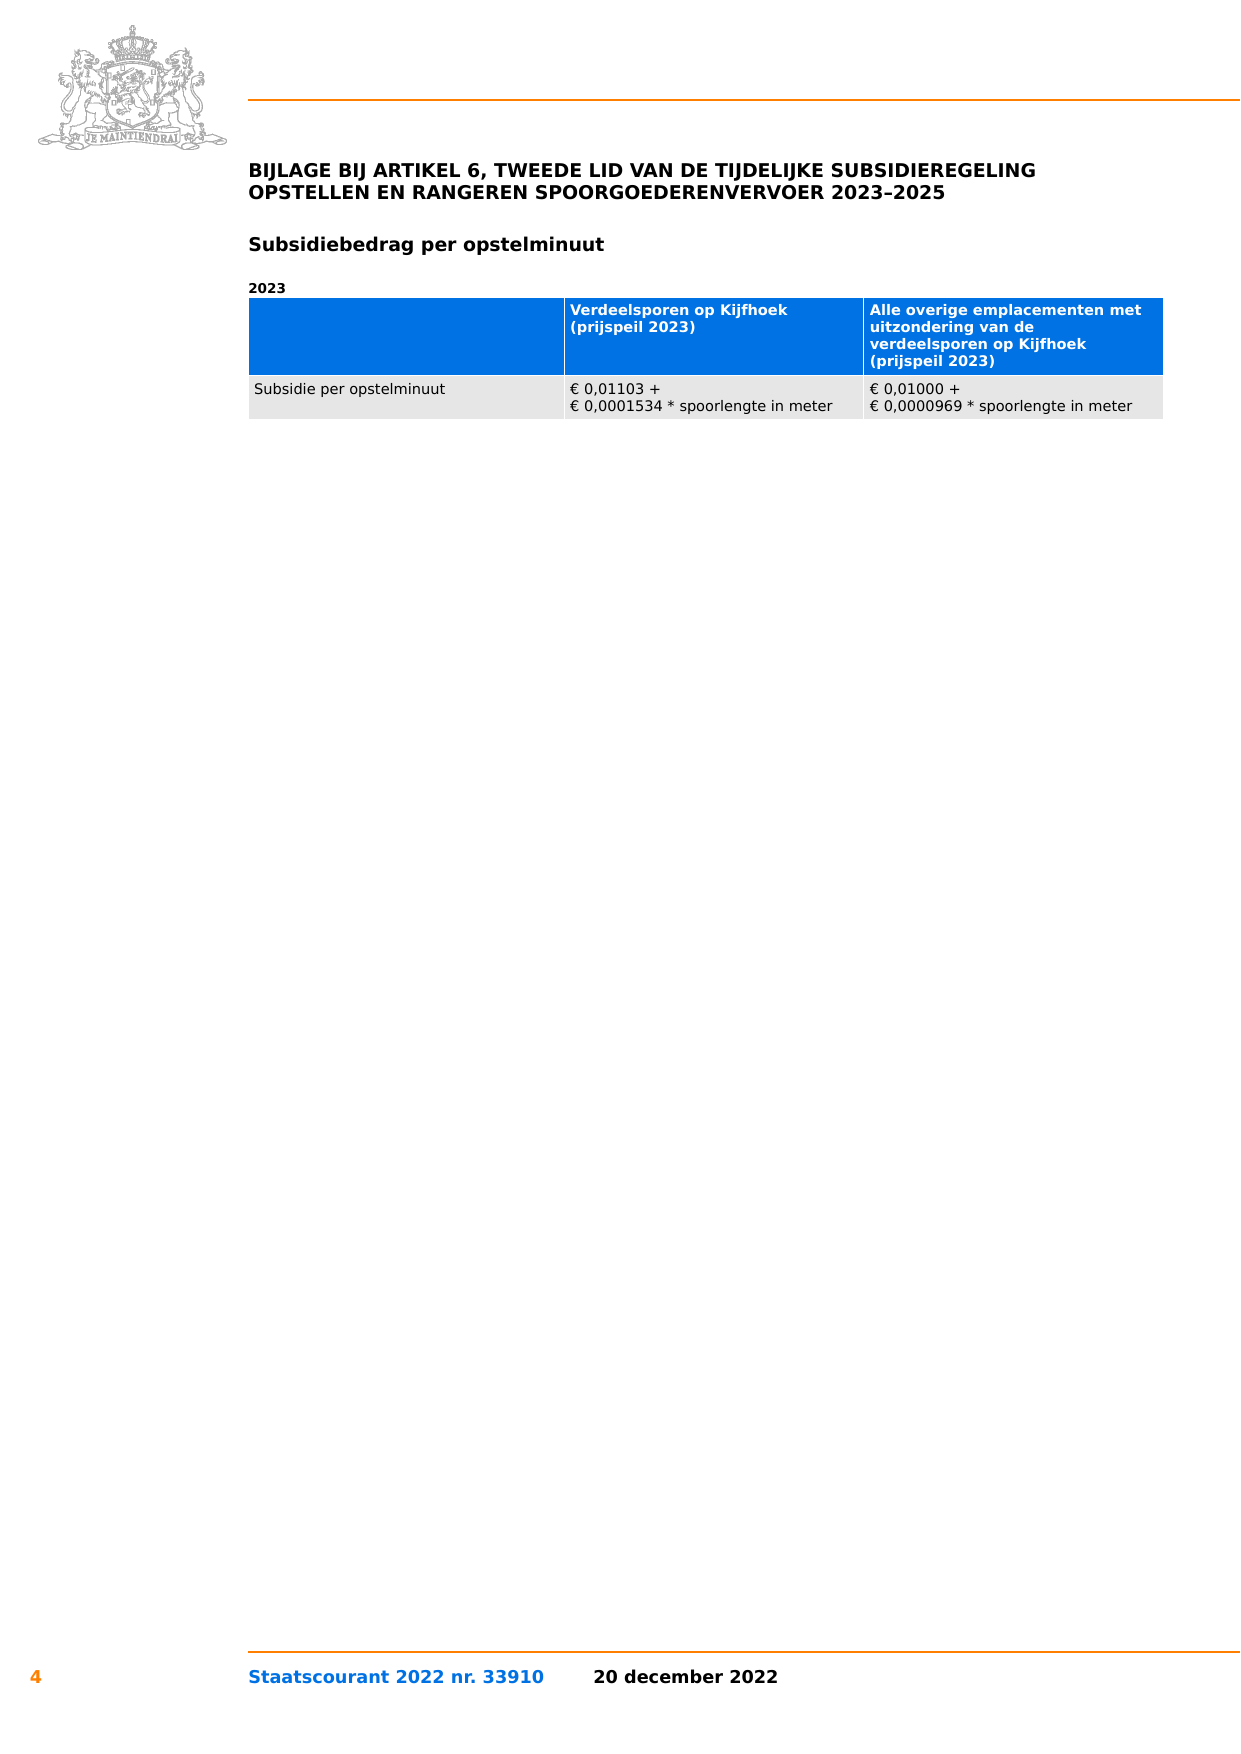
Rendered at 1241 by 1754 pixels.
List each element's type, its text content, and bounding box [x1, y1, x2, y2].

subtitle Subsidiebedrag per opstelminuut [248, 234, 1163, 256]
picture [38, 25, 227, 150]
table_cell € 0,01103 + € 0,0001534 * spoorlengte in meter [565, 376, 863, 419]
subtitle BIJLAGE BIJ ARTIKEL 6, TWEEDE LID VAN DE TIJDELIJKE SUBSIDIEREGELING OPSTELLEN EN RANGEREN SPOORGOEDERENVERVOER 2023–2025 [248, 160, 1163, 204]
table_cell Verdeelsporen op Kijfhoek (prijspeil 2023) [565, 298, 863, 375]
table_cell Subsidie per opstelminuut [249, 376, 564, 419]
table_cell [249, 298, 564, 375]
table_cell € 0,01000 + € 0,0000969 * spoorlengte in meter [864, 376, 1163, 419]
table_header 2023 [248, 281, 1163, 297]
table_cell Alle overige emplacementen met uitzondering van de verdeelsporen op Kijfhoek (prijspeil 2023) [864, 298, 1163, 375]
